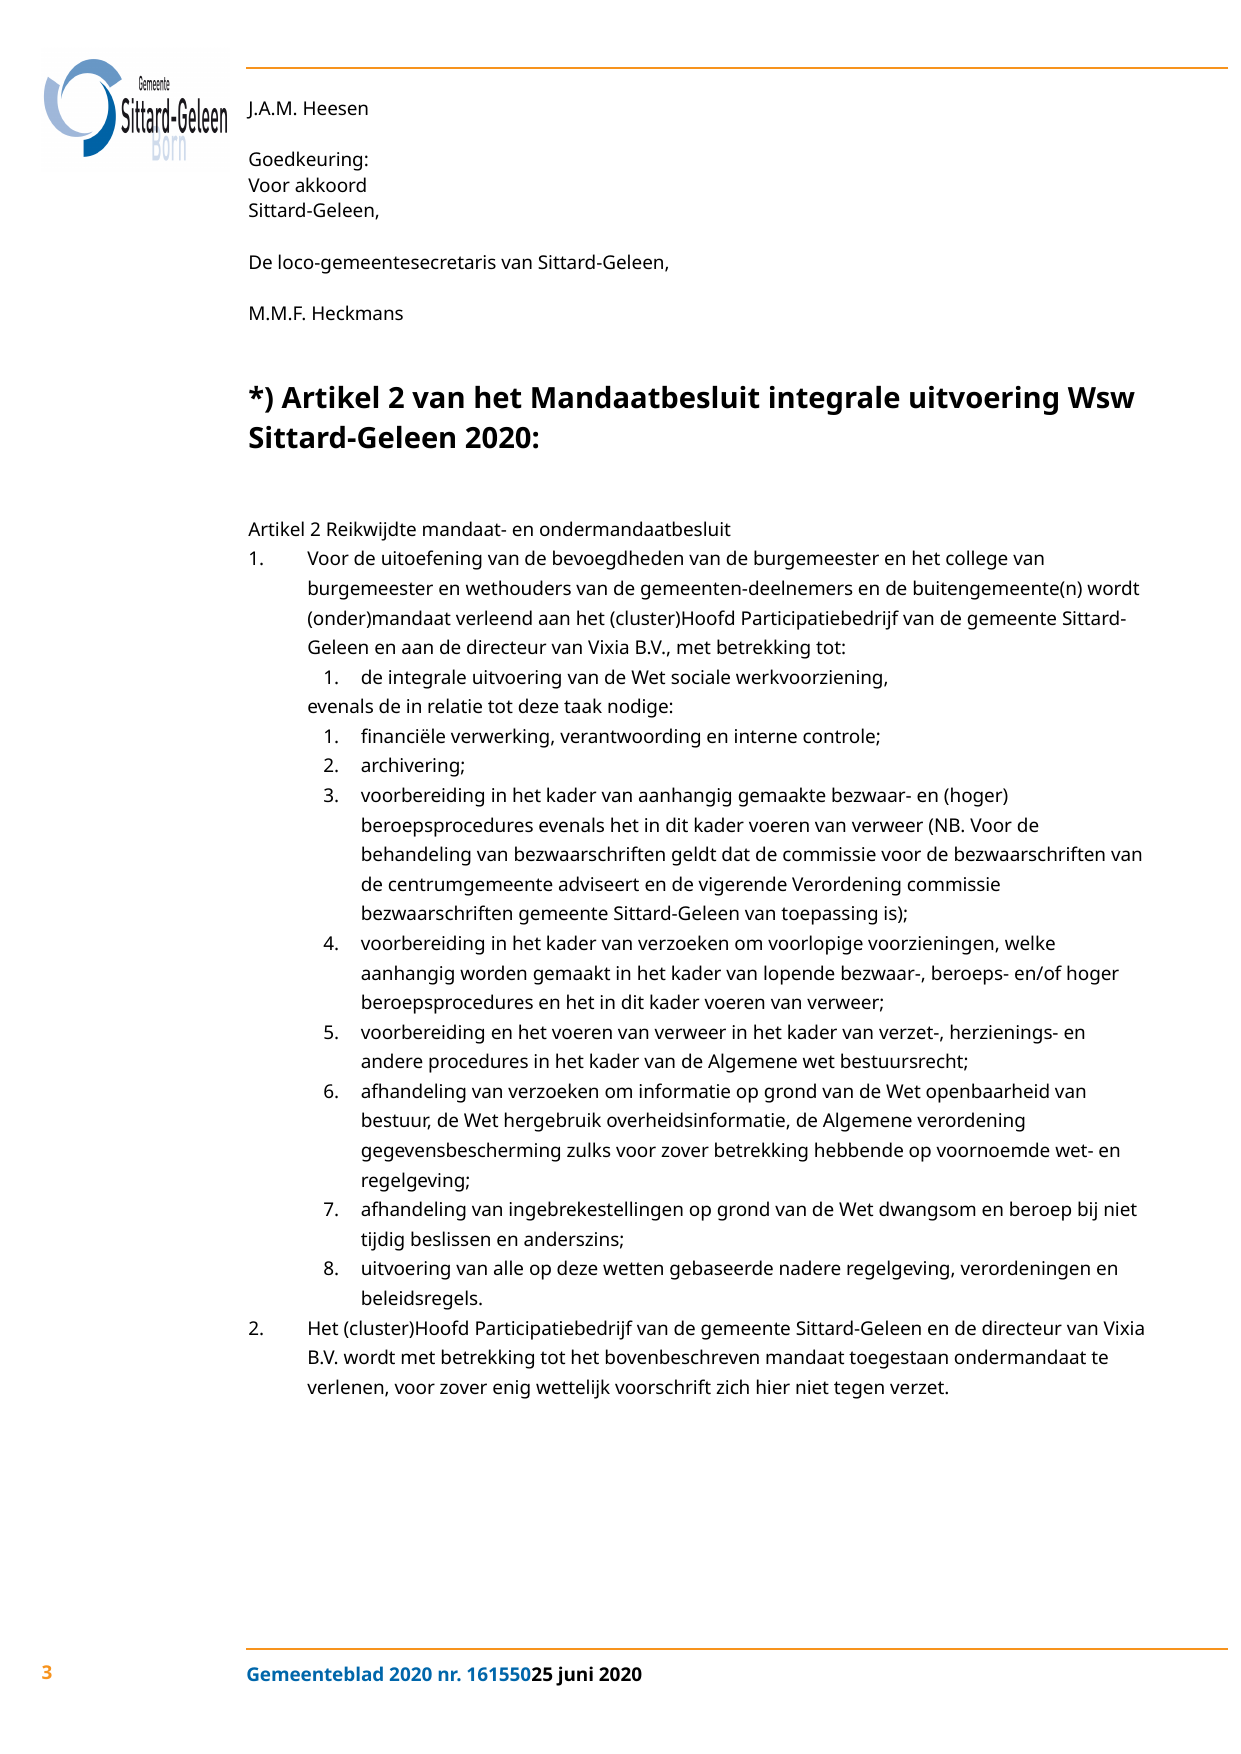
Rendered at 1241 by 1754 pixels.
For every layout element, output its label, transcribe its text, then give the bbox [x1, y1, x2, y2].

text Voor akkoord [248, 172, 1152, 198]
text J.A.M. Heesen [248, 95, 1152, 121]
list archivering; [323, 753, 1152, 778]
text Sittard-Geleen, [248, 198, 1152, 223]
list Het (cluster)Hoofd Participatiebedrijf van de gemeente Sittard-Geleen en de directeur van Vixia B.V. wordt met betrekking tot het bovenbeschreven mandaat toegestaan ondermandaat te verlenen, voor zover enig wettelijk voorschrift zich hier niet tegen verzet. [248, 1315, 1152, 1399]
list voorbereiding in het kader van verzoeken om voorlopige voorzieningen, welke aanhangig worden gemaakt in het kader van lopende bezwaar-, beroeps- en/of hoger beroepsprocedures en het in dit kader voeren van verweer; [323, 930, 1152, 1015]
list uitvoering van alle op deze wetten gebaseerde nadere regelgeving, verordeningen en beleidsregels. [323, 1256, 1152, 1311]
list voorbereiding in het kader van aanhangig gemaakte bezwaar- en (hoger) beroepsprocedures evenals het in dit kader voeren van verweer (NB. Voor de behandeling van bezwaarschriften geldt dat de commissie voor de bezwaarschriften van de centrumgemeente adviseert en de vigerende Verordening commissie bezwaarschriften gemeente Sittard-Geleen van toepassing is); [323, 782, 1152, 926]
text Artikel 2 Reikwijdte mandaat- en ondermandaatbesluit [248, 516, 1152, 542]
list voorbereiding en het voeren van verweer in het kader van verzet-, herzienings- en andere procedures in het kader van de Algemene wet bestuursrecht; [323, 1019, 1152, 1074]
list financiële verwerking, verantwoording en interne controle; [323, 723, 1152, 749]
list de integrale uitvoering van de Wet sociale werkvoorziening, [323, 664, 1152, 689]
list afhandeling van verzoeken om informatie op grond van de Wet openbaarheid van bestuur, de Wet hergebruik overheidsinformatie, de Algemene verordening gegevensbescherming zulks voor zover betrekking hebbende op voornoemde wet- en regelgeving; [323, 1078, 1152, 1192]
text De loco-gemeentesecretaris van Sittard-Geleen, [248, 249, 1152, 275]
text M.M.F. Heckmans [248, 301, 1152, 326]
picture [41, 47, 231, 172]
list afhandeling van ingebrekestellingen op grond van de Wet dwangsom en beroep bij niet tijdig beslissen en anderszins; [323, 1196, 1152, 1252]
list Voor de uitoefening van de bevoegdheden van de burgemeester en het college van burgemeester en wethouders van de gemeenten-deelnemers en de buitengemeente(n) wordt (onder)mandaat verleend aan het (cluster)Hoofd Participatiebedrijf van de gemeente Sittard-Geleen en aan de directeur van Vixia B.V., met betrekking tot: [248, 546, 1152, 660]
text *) Artikel 2 van het Mandaatbesluit integrale uitvoering Wsw Sittard-Geleen 2020: [248, 378, 1152, 457]
text Goedkeuring: [248, 146, 1152, 172]
list evenals de in relatie tot deze taak nodige: [248, 693, 1152, 719]
